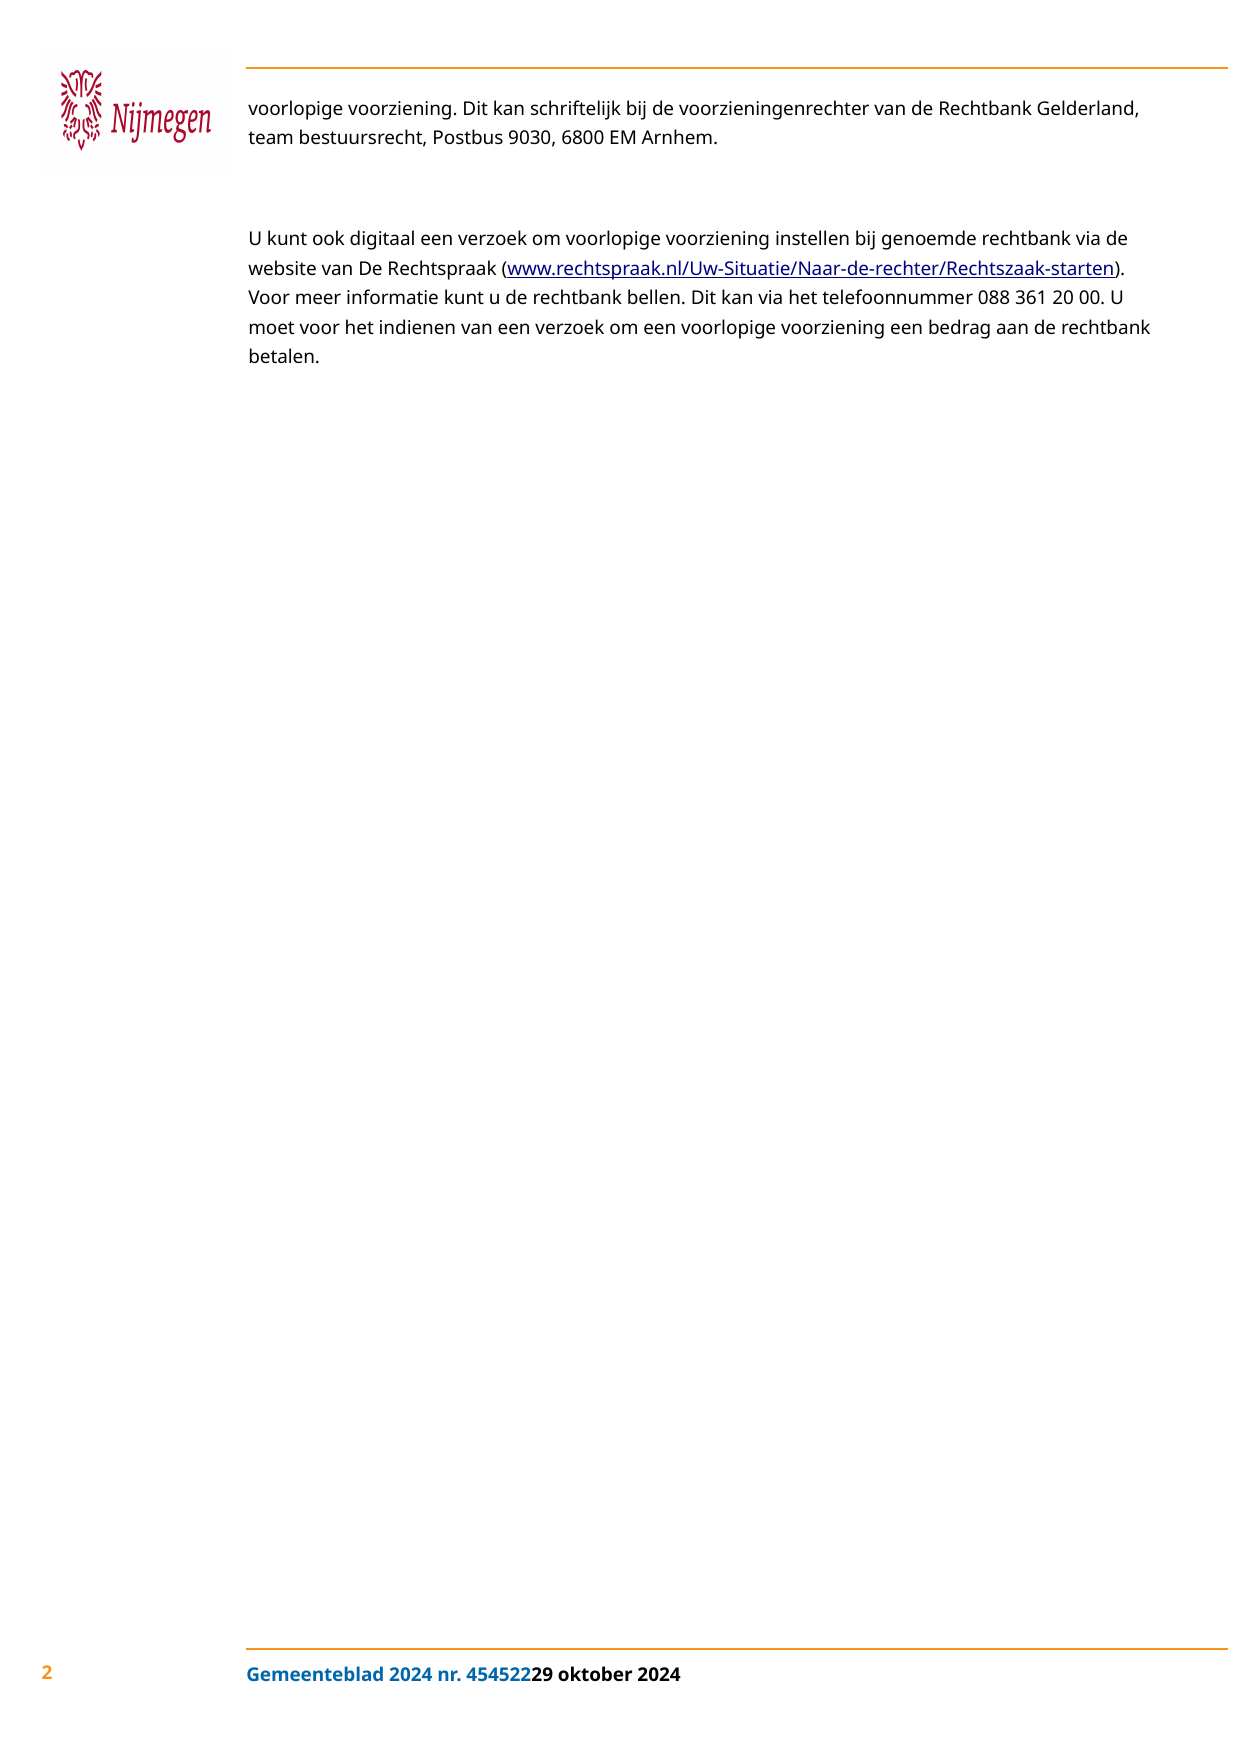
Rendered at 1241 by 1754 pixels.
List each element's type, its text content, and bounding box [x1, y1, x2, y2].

picture [41, 47, 231, 172]
text voorlopige voorziening. Dit kan schriftelijk bij de voorzieningenrechter van de Rechtbank Gelderland, team bestuursrecht, Postbus 9030, 6800 EM Arnhem. [248, 95, 1152, 150]
text U kunt ook digitaal een verzoek om voorlopige voorziening instellen bij genoemde rechtbank via de website van De Rechtspraak (www.rechtspraak.nl/Uw-Situatie/Naar-de-rechter/Rechtszaak-starten). Voor meer informatie kunt u de rechtbank bellen. Dit kan via het telefoonnummer 088 361 20 00. U moet voor het indienen van een verzoek om een voorlopige voorziening een bedrag aan de rechtbank betalen. [248, 225, 1152, 369]
